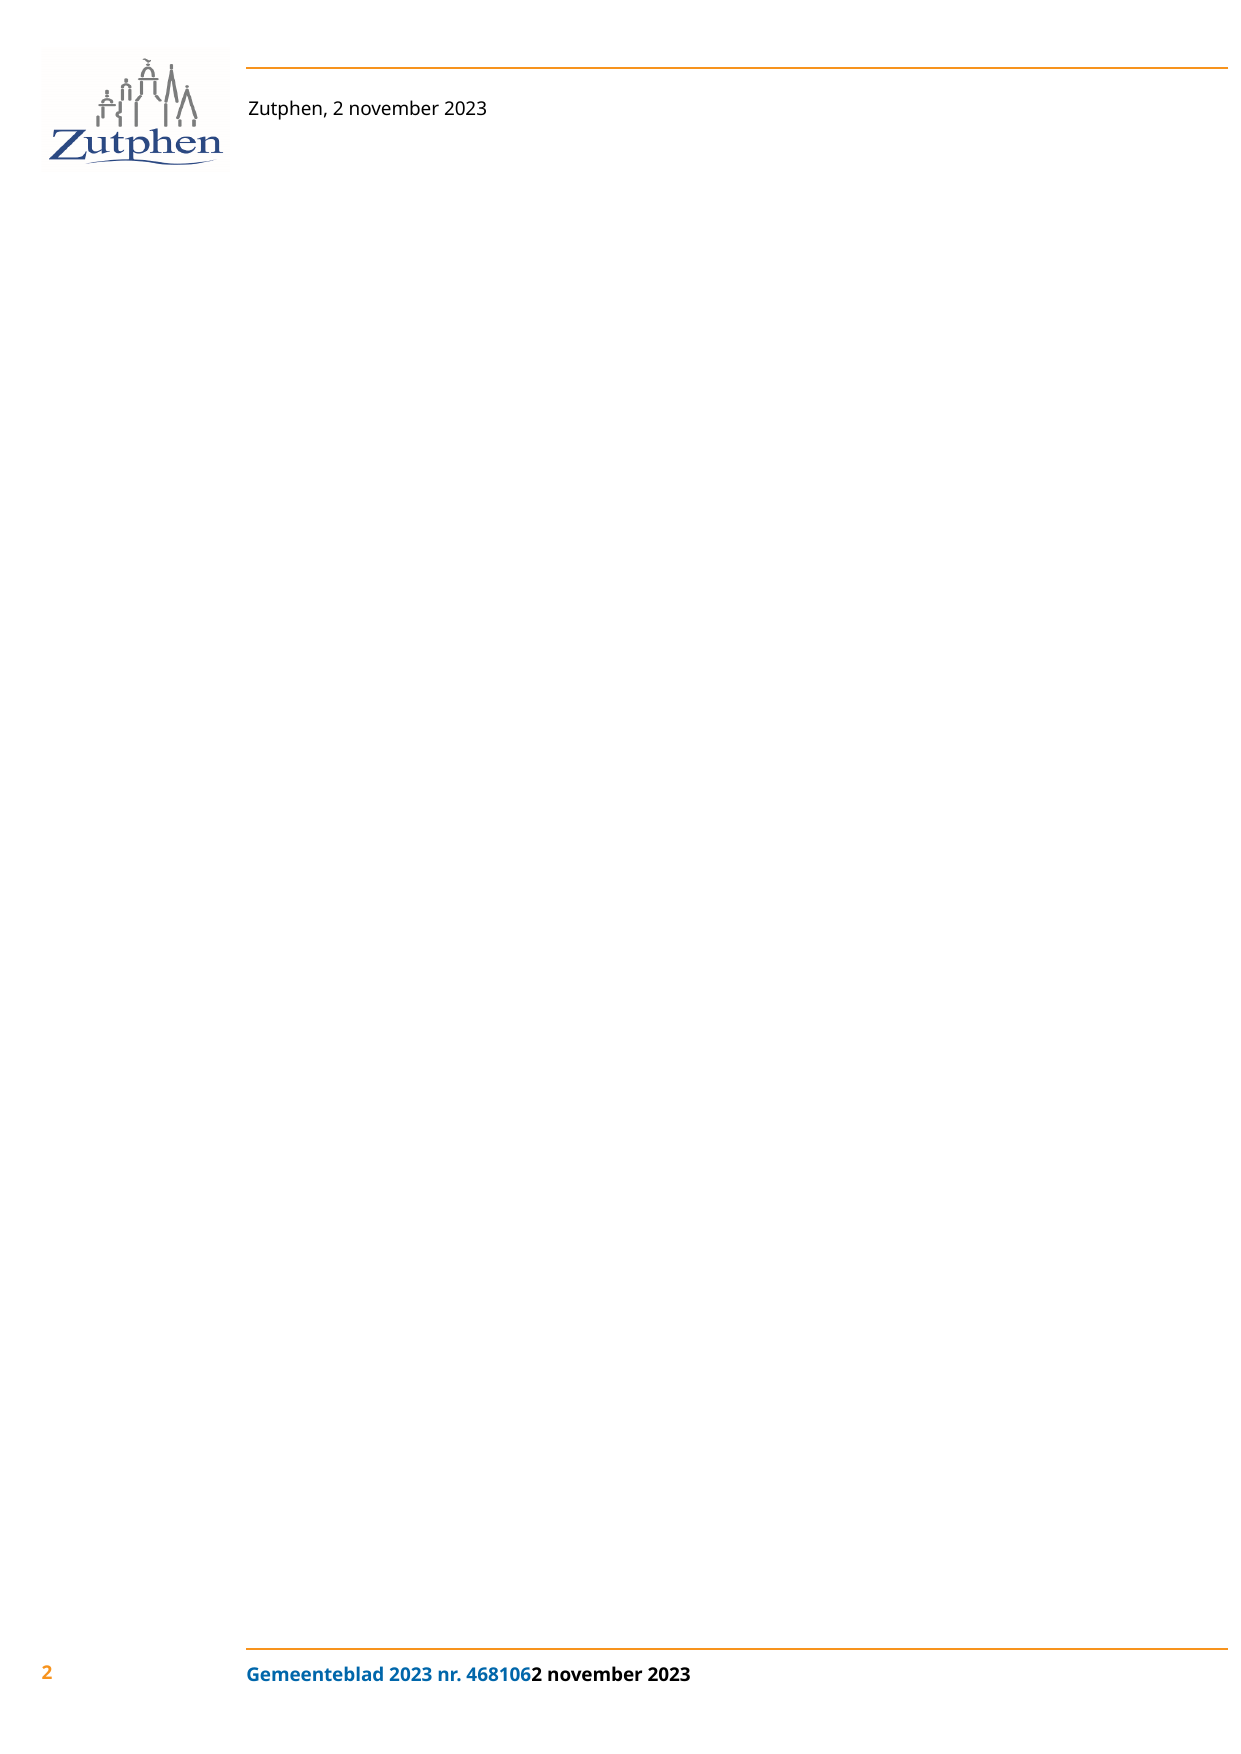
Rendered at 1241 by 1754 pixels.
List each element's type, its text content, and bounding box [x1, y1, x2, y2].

picture [41, 47, 231, 172]
text Zutphen, 2 november 2023 [248, 95, 1152, 121]
